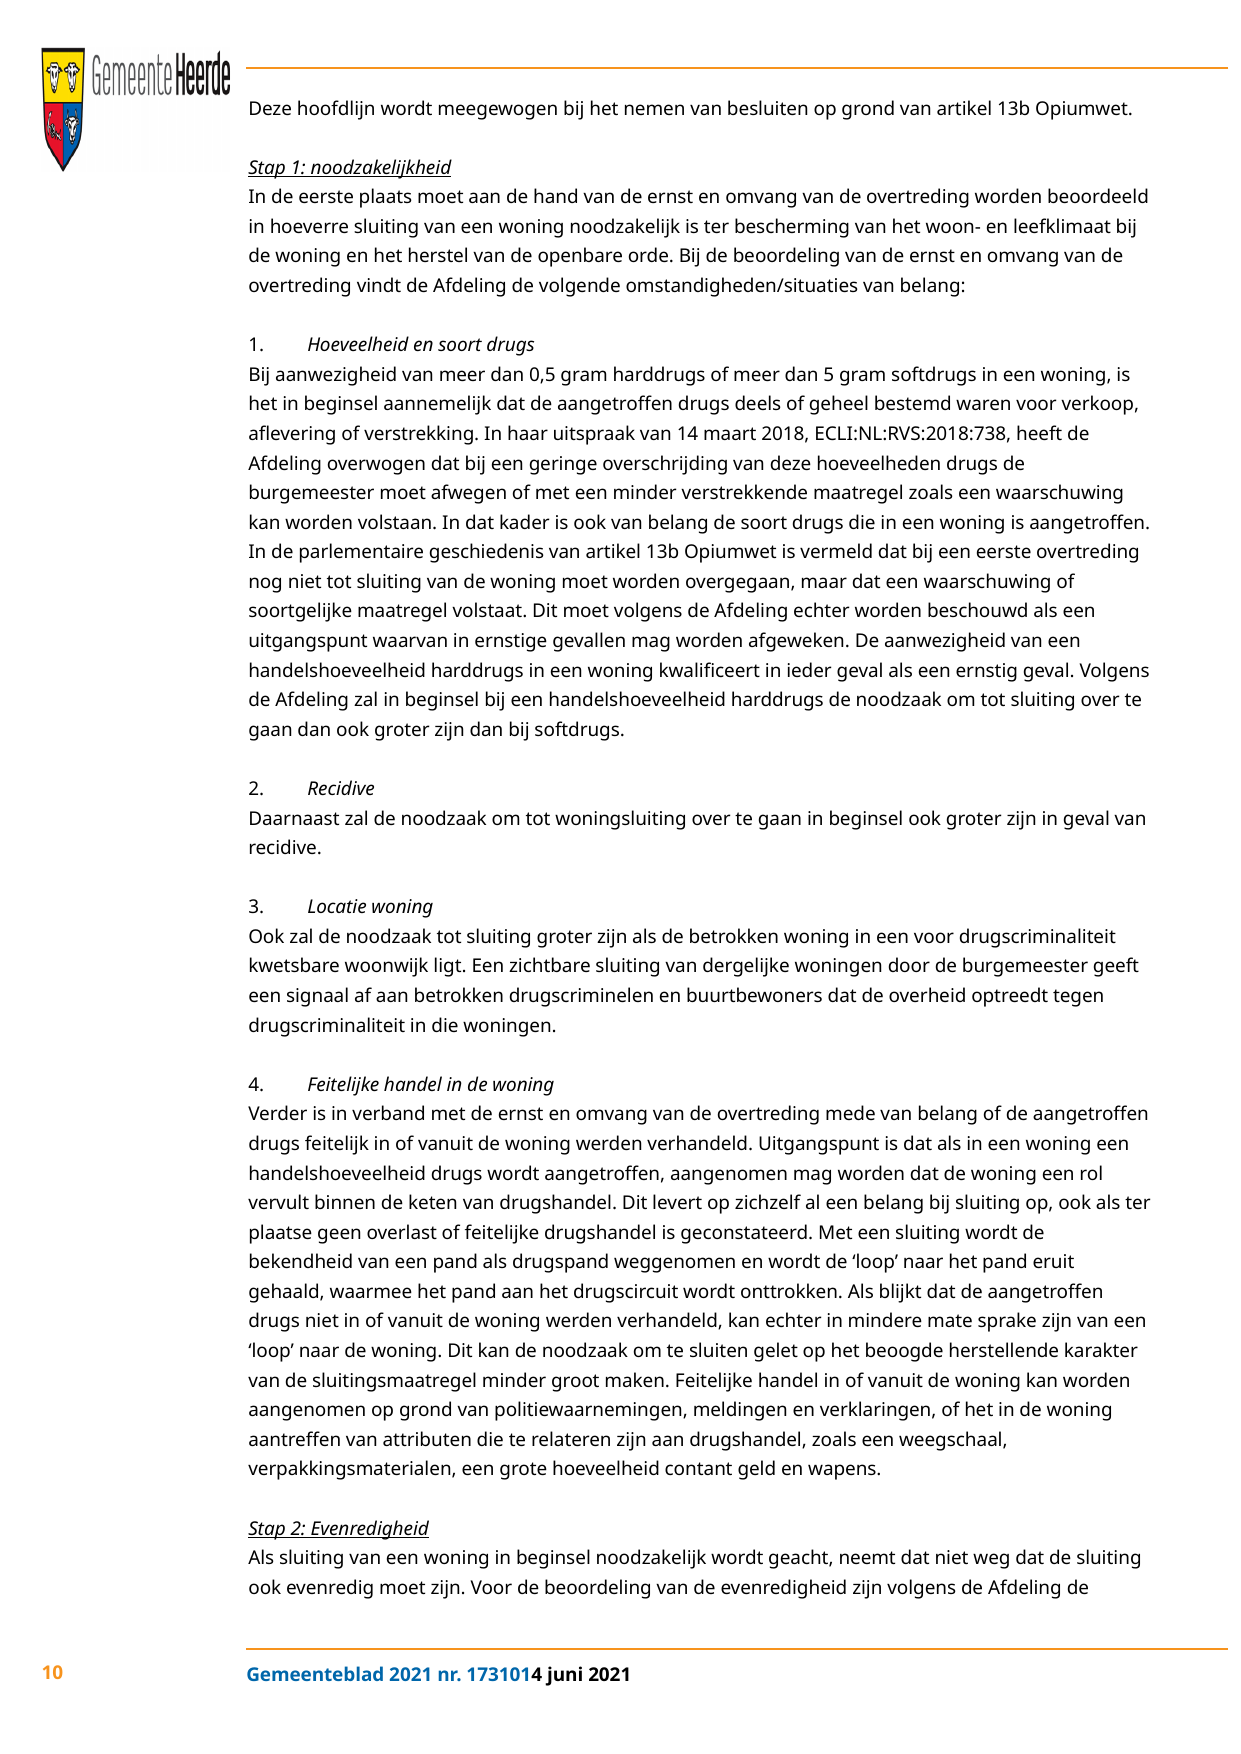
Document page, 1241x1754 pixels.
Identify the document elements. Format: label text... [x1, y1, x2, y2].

list Locatie woning [248, 893, 1152, 919]
text Als sluiting van een woning in beginsel noodzakelijk wordt geacht, neemt dat niet weg dat de sluiting ook evenredig moet zijn. Voor de beoordeling van de evenredigheid zijn volgens de Afdeling de [248, 1544, 1152, 1600]
list Hoeveelheid en soort drugs [248, 331, 1152, 357]
text In de eerste plaats moet aan de hand van de ernst en omvang van de overtreding worden beoordeeld in hoeverre sluiting van een woning noodzakelijk is ter bescherming van het woon- en leefklimaat bij de woning en het herstel van de openbare orde. Bij de beoordeling van de ernst en omvang van de overtreding vindt de Afdeling de volgende omstandigheden/situaties van belang: [248, 183, 1152, 298]
text Ook zal de noodzaak tot sluiting groter zijn als de betrokken woning in een voor drugscriminaliteit kwetsbare woonwijk ligt. Een zichtbare sluiting van dergelijke woningen door de burgemeester geeft een signaal af aan betrokken drugscriminelen en buurtbewoners dat de overheid optreedt tegen drugscriminaliteit in die woningen. [248, 923, 1152, 1038]
text Daarnaast zal de noodzaak om tot woningsluiting over te gaan in beginsel ook groter zijn in geval van recidive. [248, 805, 1152, 860]
list Feitelijke handel in de woning [248, 1071, 1152, 1097]
picture [41, 47, 231, 172]
text Deze hoofdlijn wordt meegewogen bij het nemen van besluiten op grond van artikel 13b Opiumwet. [248, 95, 1152, 121]
list Recidive [248, 775, 1152, 801]
text Bij aanwezigheid van meer dan 0,5 gram harddrugs of meer dan 5 gram softdrugs in een woning, is het in beginsel aannemelijk dat de aangetroffen drugs deels of geheel bestemd waren voor verkoop, aflevering of verstrekking. In haar uitspraak van 14 maart 2018, ECLI:NL:RVS:2018:738, heeft de Afdeling overwogen dat bij een geringe overschrijding van deze hoeveelheden drugs de burgemeester moet afwegen of met een minder verstrekkende maatregel zoals een waarschuwing kan worden volstaan. In dat kader is ook van belang de soort drugs die in een woning is aangetroffen. In de parlementaire geschiedenis van artikel 13b Opiumwet is vermeld dat bij een eerste overtreding nog niet tot sluiting van de woning moet worden overgegaan, maar dat een waarschuwing of soortgelijke maatregel volstaat. Dit moet volgens de Afdeling echter worden beschouwd als een uitgangspunt waarvan in ernstige gevallen mag worden afgeweken. De aanwezigheid van een handelshoeveelheid harddrugs in een woning kwalificeert in ieder geval als een ernstig geval. Volgens de Afdeling zal in beginsel bij een handelshoeveelheid harddrugs de noodzaak om tot sluiting over te gaan dan ook groter zijn dan bij softdrugs. [248, 361, 1152, 742]
text Verder is in verband met de ernst en omvang van de overtreding mede van belang of de aangetroffen drugs feitelijk in of vanuit de woning werden verhandeld. Uitgangspunt is dat als in een woning een handelshoeveelheid drugs wordt aangetroffen, aangenomen mag worden dat de woning een rol vervult binnen de keten van drugshandel. Dit levert op zichzelf al een belang bij sluiting op, ook als ter plaatse geen overlast of feitelijke drugshandel is geconstateerd. Met een sluiting wordt de bekendheid van een pand als drugspand weggenomen en wordt de ‘loop’ naar het pand eruit gehaald, waarmee het pand aan het drugscircuit wordt onttrokken. Als blijkt dat de aangetroffen drugs niet in of vanuit de woning werden verhandeld, kan echter in mindere mate sprake zijn van een ‘loop’ naar de woning. Dit kan de noodzaak om te sluiten gelet op het beoogde herstellende karakter van de sluitingsmaatregel minder groot maken. Feitelijke handel in of vanuit de woning kan worden aangenomen op grond van politiewaarnemingen, meldingen en verklaringen, of het in de woning aantreffen van attributen die te relateren zijn aan drugshandel, zoals een weegschaal, verpakkingsmaterialen, een grote hoeveelheid contant geld en wapens. [248, 1101, 1152, 1481]
text Stap 1: noodzakelijkheid [248, 154, 1152, 180]
text Stap 2: Evenredigheid [248, 1515, 1152, 1541]
